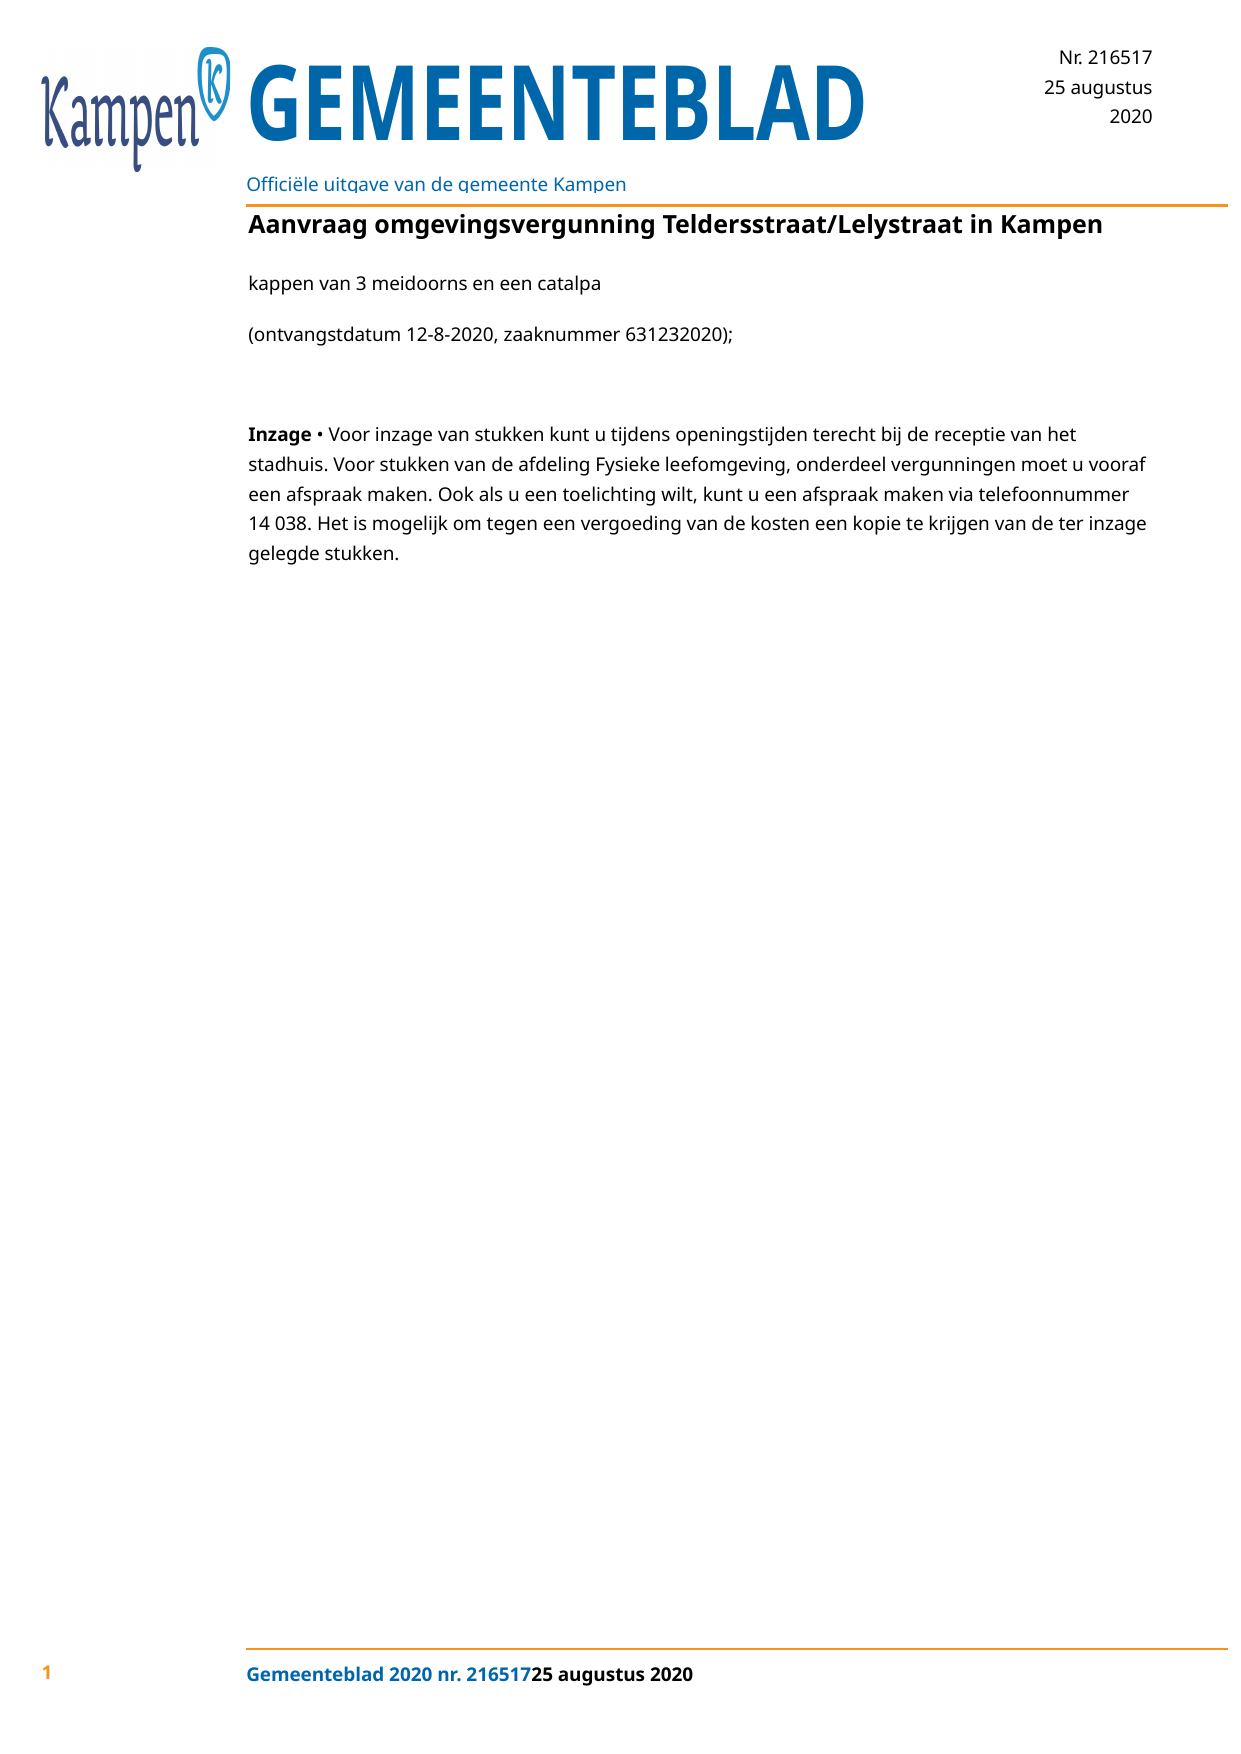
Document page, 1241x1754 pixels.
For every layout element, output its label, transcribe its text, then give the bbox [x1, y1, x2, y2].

text Aanvraag omgevingsvergunning Teldersstraat/Lelystraat in Kampen [248, 207, 1152, 241]
text (ontvangstdatum 12-8-2020, zaaknummer 631232020); [248, 321, 1152, 346]
text Inzage • Voor inzage van stukken kunt u tijdens openingstijden terecht bij de receptie van het stadhuis. Voor stukken van de afdeling Fysieke leefomgeving, onderdeel vergunningen moet u vooraf een afspraak maken. Ook als u een toelichting wilt, kunt u een afspraak maken via telefoonnummer 14 038. Het is mogelijk om tegen een vergoeding van de kosten een kopie te krijgen van de ter inzage gelegde stukken. [248, 422, 1152, 566]
text kappen van 3 meidoorns en een catalpa [248, 270, 1152, 296]
picture [41, 47, 231, 172]
